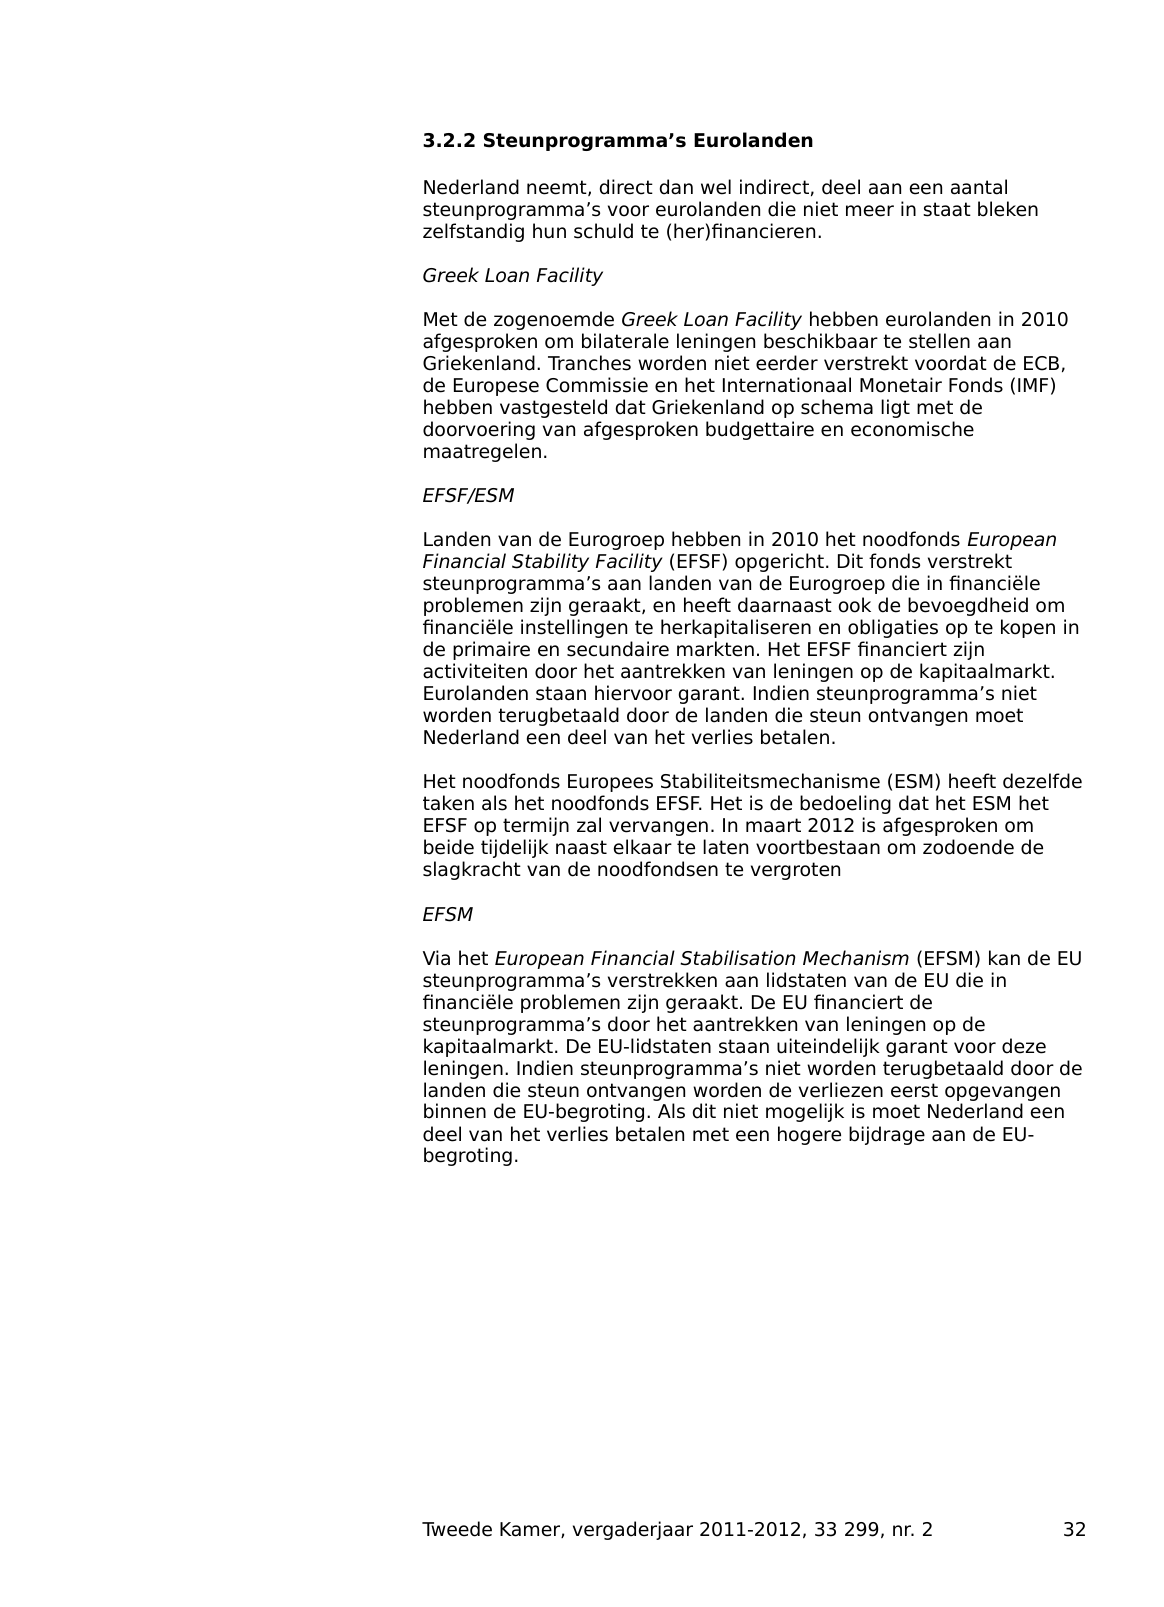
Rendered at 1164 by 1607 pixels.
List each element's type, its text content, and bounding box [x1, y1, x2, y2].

text Nederland neemt, direct dan wel indirect, deel aan een aantal steunprogramma’s voor eurolanden die niet meer in staat bleken zelfstandig hun schuld te (her)financieren. [422, 177, 1087, 243]
text Landen van de Eurogroep hebben in 2010 het noodfonds European Financial Stability Facility (EFSF) opgericht. Dit fonds verstrekt steunprogramma’s aan landen van de Eurogroep die in financiële problemen zijn geraakt, en heeft daarnaast ook de bevoegdheid om financiële instellingen te herkapitaliseren en obligaties op te kopen in de primaire en secundaire markten. Het EFSF financiert zijn activiteiten door het aantrekken van leningen op de kapitaalmarkt. Eurolanden staan hiervoor garant. Indien steunprogramma’s niet worden terugbetaald door de landen die steun ontvangen moet Nederland een deel van het verlies betalen. [422, 529, 1087, 749]
text Via het European Financial Stabilisation Mechanism (EFSM) kan de EU steunprogramma’s verstrekken aan lidstaten van de EU die in financiële problemen zijn geraakt. De EU financiert de steunprogramma’s door het aantrekken van leningen op de kapitaalmarkt. De EU-lidstaten staan uiteindelijk garant voor deze leningen. Indien steunprogramma’s niet worden terugbetaald door de landen die steun ontvangen worden de verliezen eerst opgevangen binnen de EU-begroting. Als dit niet mogelijk is moet Nederland een deel van het verlies betalen met een hogere bijdrage aan de EU-begroting. [422, 948, 1087, 1167]
text Met de zogenoemde Greek Loan Facility hebben eurolanden in 2010 afgesproken om bilaterale leningen beschikbaar te stellen aan Griekenland. Tranches worden niet eerder verstrekt voordat de ECB, de Europese Commissie en het Internationaal Monetair Fonds (IMF) hebben vastgesteld dat Griekenland op schema ligt met de doorvoering van afgesproken budgettaire en economische maatregelen. [422, 309, 1087, 463]
subtitle EFSF/ESM [422, 485, 1087, 507]
subtitle 3.2.2 Steunprogramma’s Eurolanden [422, 130, 1087, 152]
subtitle Greek Loan Facility [422, 265, 1087, 287]
text Het noodfonds Europees Stabiliteitsmechanisme (ESM) heeft dezelfde taken als het noodfonds EFSF. Het is de bedoeling dat het ESM het EFSF op termijn zal vervangen. In maart 2012 is afgesproken om beide tijdelijk naast elkaar te laten voortbestaan om zodoende de slagkracht van de noodfondsen te vergroten [422, 771, 1087, 881]
subtitle EFSM [422, 903, 1087, 925]
